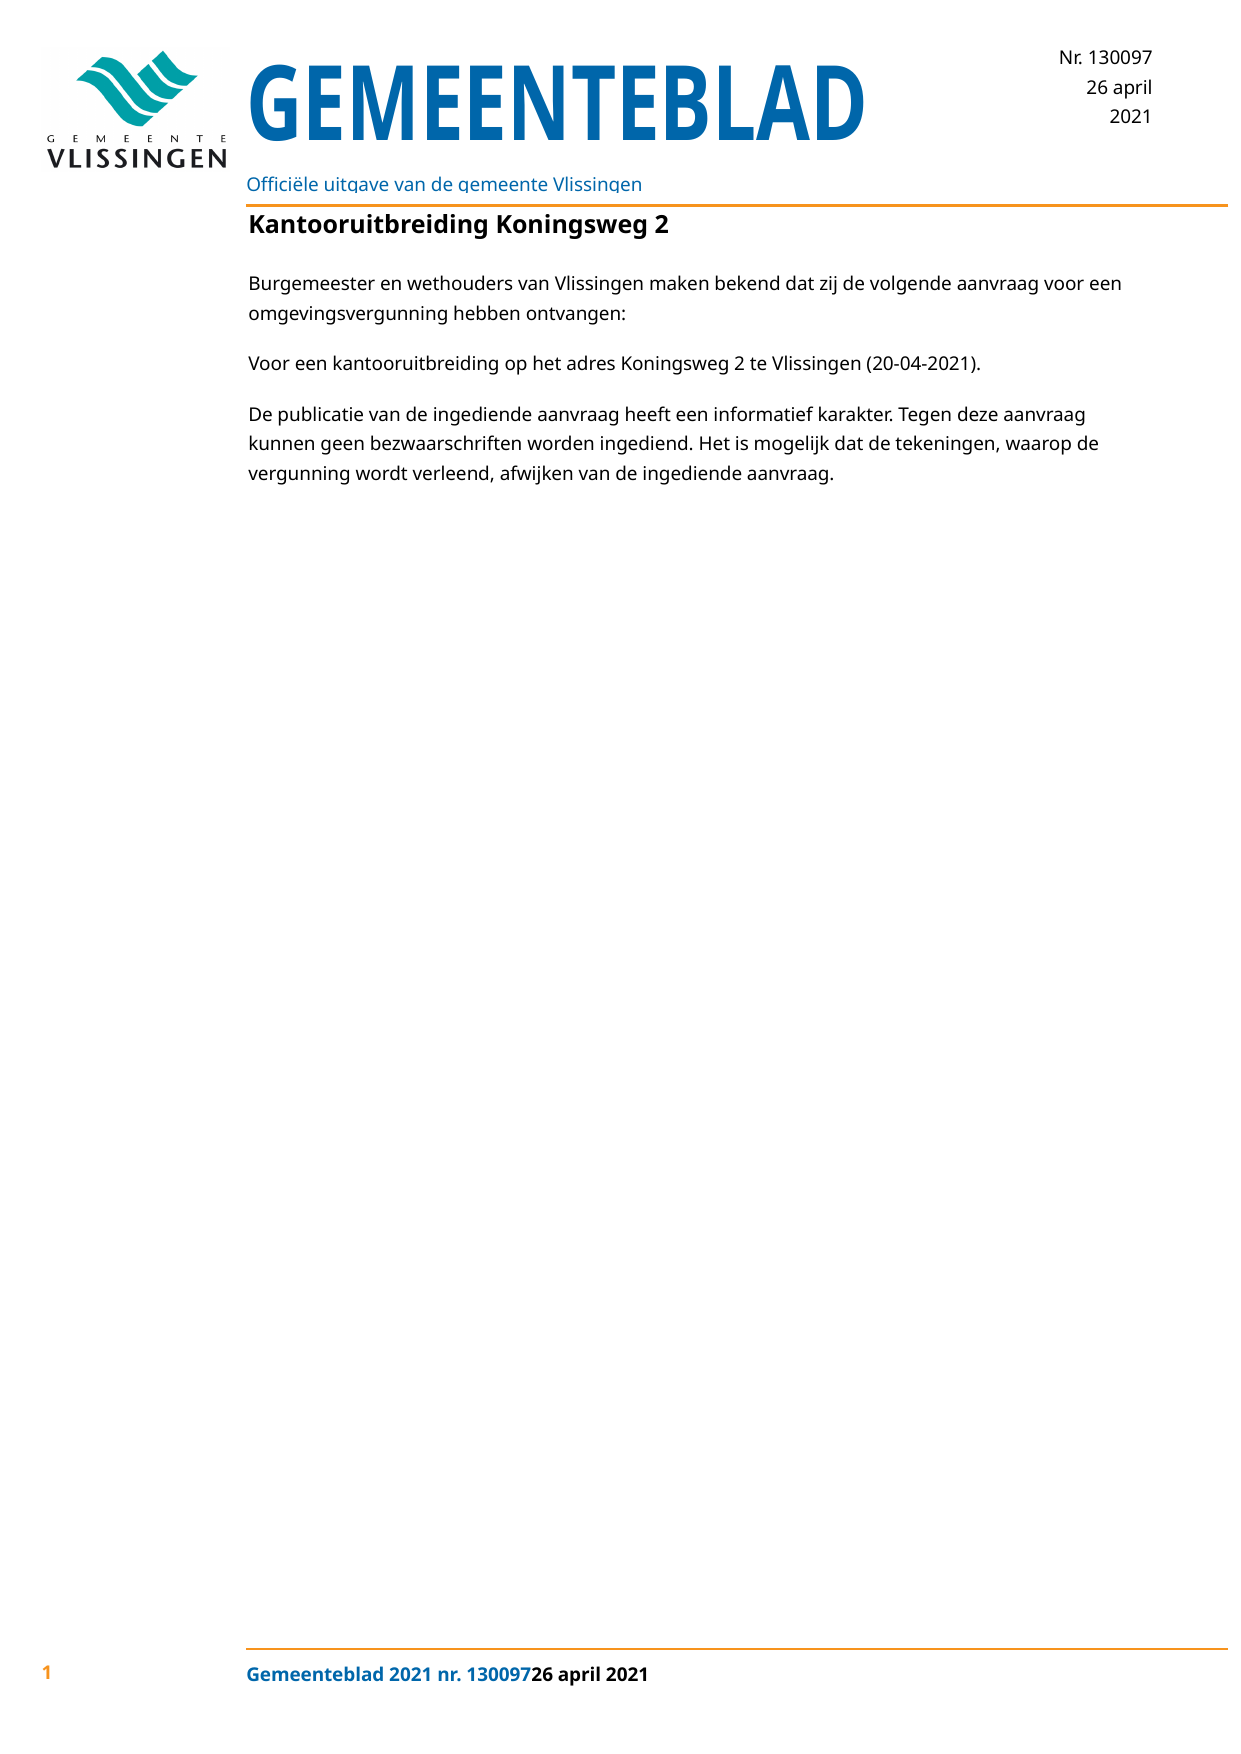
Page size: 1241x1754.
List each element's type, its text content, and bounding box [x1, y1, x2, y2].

picture [41, 47, 231, 172]
text Burgemeester en wethouders van Vlissingen maken bekend dat zij de volgende aanvraag voor een omgevingsvergunning hebben ontvangen: [248, 270, 1152, 326]
text Kantooruitbreiding Koningsweg 2 [248, 207, 1152, 241]
text Voor een kantooruitbreiding op het adres Koningsweg 2 te Vlissingen (20-04-2021). [248, 350, 1152, 376]
text De publicatie van de ingediende aanvraag heeft een informatief karakter. Tegen deze aanvraag kunnen geen bezwaarschriften worden ingediend. Het is mogelijk dat de tekeningen, waarop de vergunning wordt verleend, afwijken van de ingediende aanvraag. [248, 401, 1152, 486]
